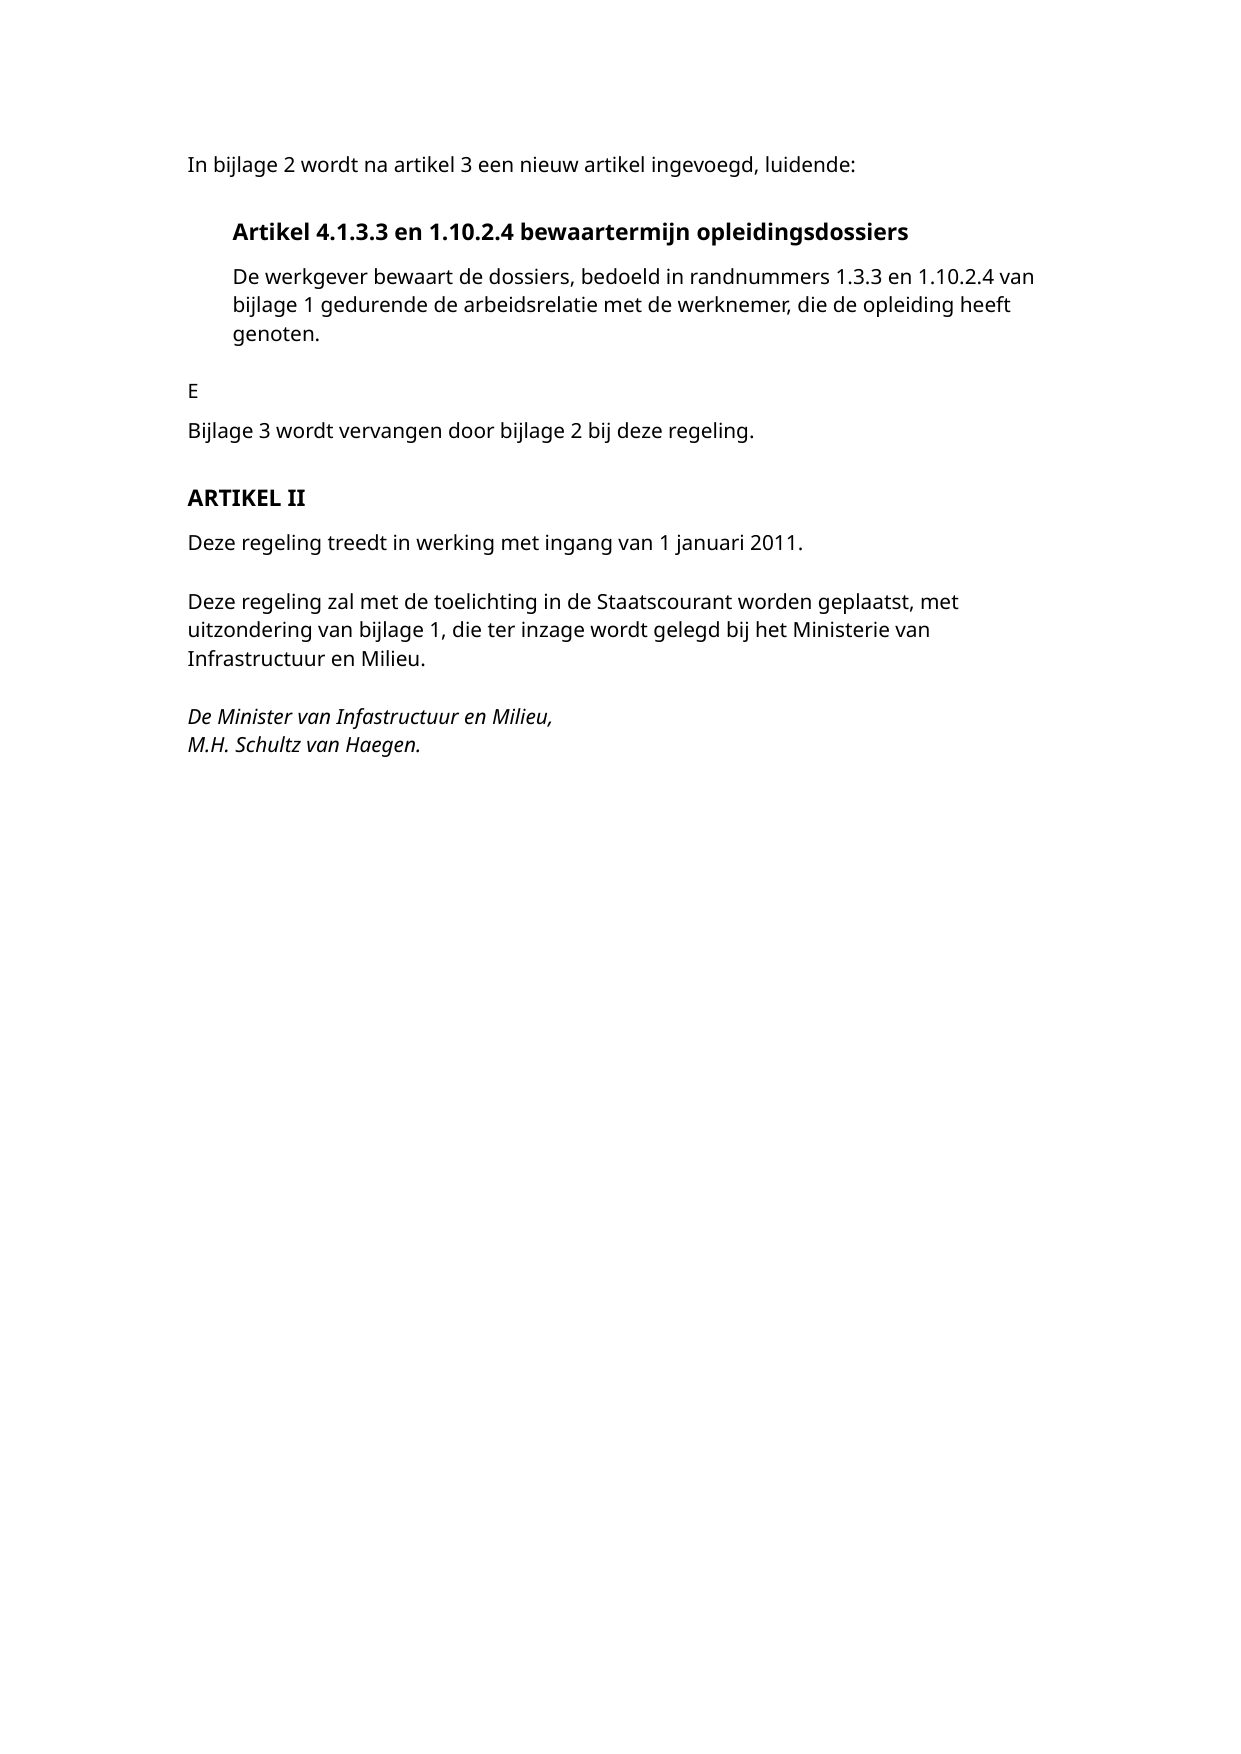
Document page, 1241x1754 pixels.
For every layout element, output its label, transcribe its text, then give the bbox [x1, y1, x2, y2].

text Bijlage 3 wordt vervangen door bijlage 2 bij deze regeling. [187, 416, 1053, 445]
text Deze regeling treedt in werking met ingang van 1 januari 2011. [187, 528, 1053, 557]
text De Minister van Infastructuur en Milieu, [187, 702, 1053, 731]
text De werkgever bewaart de dossiers, bedoeld in randnummers 1.3.3 en 1.10.2.4 van bijlage 1 gedurende de arbeidsrelatie met de werknemer, die de opleiding heeft genoten. [232, 262, 1053, 347]
subtitle ARTIKEL II [187, 482, 1053, 513]
text M.H. Schultz van Haegen. [187, 731, 1053, 759]
subtitle Artikel 4.1.3.3 en 1.10.2.4 bewaartermijn opleidingsdossiers [232, 216, 1053, 247]
text In bijlage 2 wordt na artikel 3 een nieuw artikel ingevoegd, luidende: [187, 150, 1053, 178]
text E [187, 377, 1053, 404]
text Deze regeling zal met de toelichting in de Staatscourant worden geplaatst, met uitzondering van bijlage 1, die ter inzage wordt gelegd bij het Ministerie van Infrastructuur en Milieu. [187, 587, 1053, 672]
